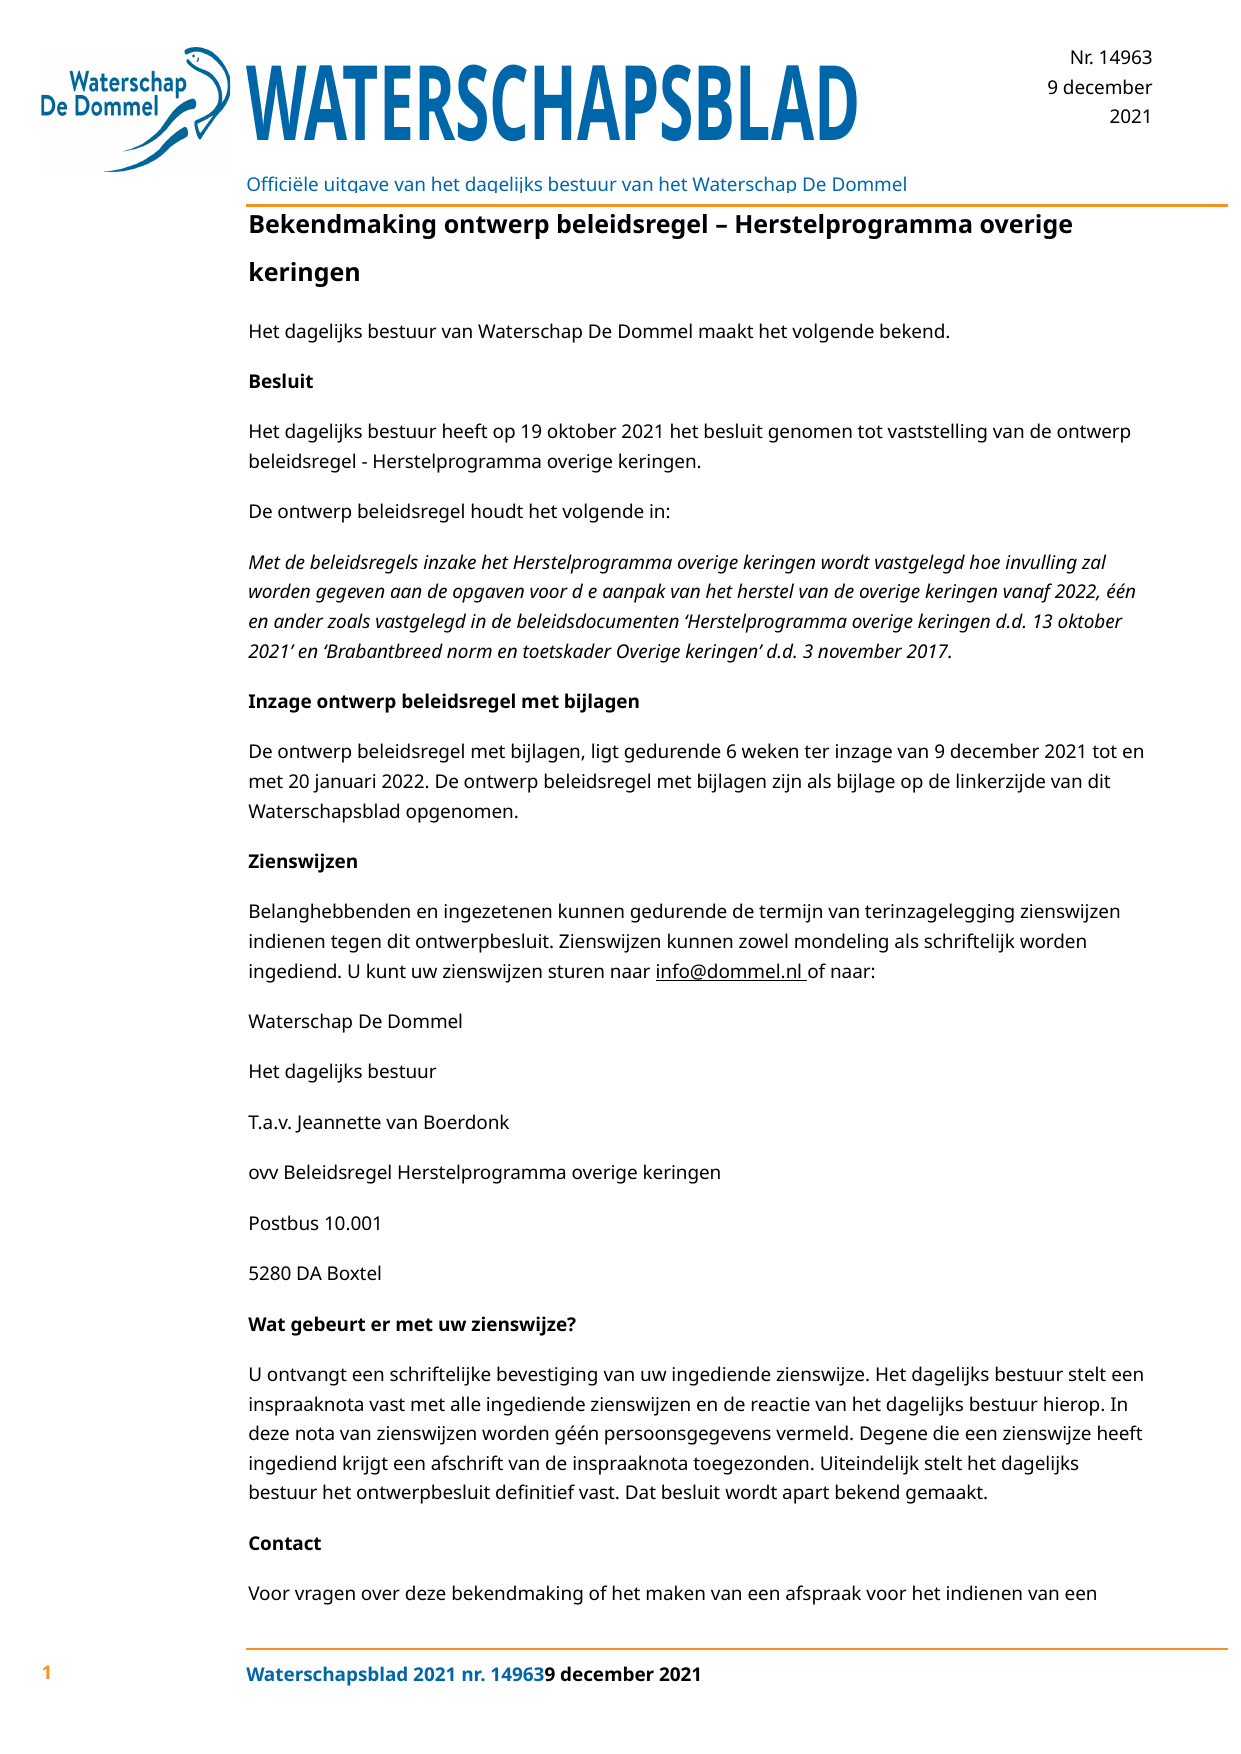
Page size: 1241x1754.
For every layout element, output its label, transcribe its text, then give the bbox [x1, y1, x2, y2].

text Postbus 10.001 [248, 1210, 1152, 1236]
text Besluit [248, 368, 1152, 394]
text Waterschap De Dommel [248, 1008, 1152, 1034]
picture [45, 99, 51, 111]
text Het dagelijks bestuur [248, 1059, 1152, 1084]
text ovv Beleidsregel Herstelprogramma overige keringen [248, 1159, 1152, 1185]
text Contact [248, 1530, 1152, 1556]
text Wat gebeurt er met uw zienswijze? [248, 1311, 1152, 1337]
text Het dagelijks bestuur van Waterschap De Dommel maakt het volgende bekend. [248, 318, 1152, 344]
text Belanghebbenden en ingezetenen kunnen gedurende de termijn van terinzagelegging zienswijzen indienen tegen dit ontwerpbesluit. Zienswijzen kunnen zowel mondeling als schriftelijk worden ingediend. U kunt uw zienswijzen sturen naar info@dommel.nl of naar: [248, 899, 1152, 984]
picture [41, 47, 231, 172]
text Bekendmaking ontwerp beleidsregel – Herstelprogramma overige keringen [248, 207, 1152, 288]
text Het dagelijks bestuur heeft op 19 oktober 2021 het besluit genomen tot vaststelling van de ontwerp beleidsregel - Herstelprogramma overige keringen. [248, 419, 1152, 474]
text Met de beleidsregels inzake het Herstelprogramma overige keringen wordt vastgelegd hoe invulling zal worden gegeven aan de opgaven voor d e aanpak van het herstel van de overige keringen vanaf 2022, één en ander zoals vastgelegd in de beleidsdocumenten ‘Herstelprogramma overige keringen d.d. 13 oktober 2021’ en ‘Brabantbreed norm en toetskader Overige keringen’ d.d. 3 november 2017. [248, 549, 1152, 664]
picture [204, 47, 231, 76]
text Inzage ontwerp beleidsregel met bijlagen [248, 688, 1152, 714]
picture [198, 118, 210, 131]
text 5280 DA Boxtel [248, 1260, 1152, 1286]
text T.a.v. Jeannette van Boerdonk [248, 1109, 1152, 1135]
text De ontwerp beleidsregel met bijlagen, ligt gedurende 6 weken ter inzage van 9 december 2021 tot en met 20 januari 2022. De ontwerp beleidsregel met bijlagen zijn als bijlage op de linkerzijde van dit Waterschapsblad opgenomen. [248, 739, 1152, 824]
text Zienswijzen [248, 848, 1152, 874]
text U ontvangt een schriftelijke bevestiging van uw ingediende zienswijze. Het dagelijks bestuur stelt een inspraaknota vast met alle ingediende zienswijzen en de reactie van het dagelijks bestuur hierop. In deze nota van zienswijzen worden géén persoonsgegevens vermeld. Degene die een zienswijze heeft ingediend krijgt een afschrift van de inspraaknota toegezonden. Uiteindelijk stelt het dagelijks bestuur het ontwerpbesluit definitief vast. Dat besluit wordt apart bekend gemaakt. [248, 1361, 1152, 1505]
text De ontwerp beleidsregel houdt het volgende in: [248, 499, 1152, 524]
text Voor vragen over deze bekendmaking of het maken van een afspraak voor het indienen van een [248, 1580, 1152, 1606]
